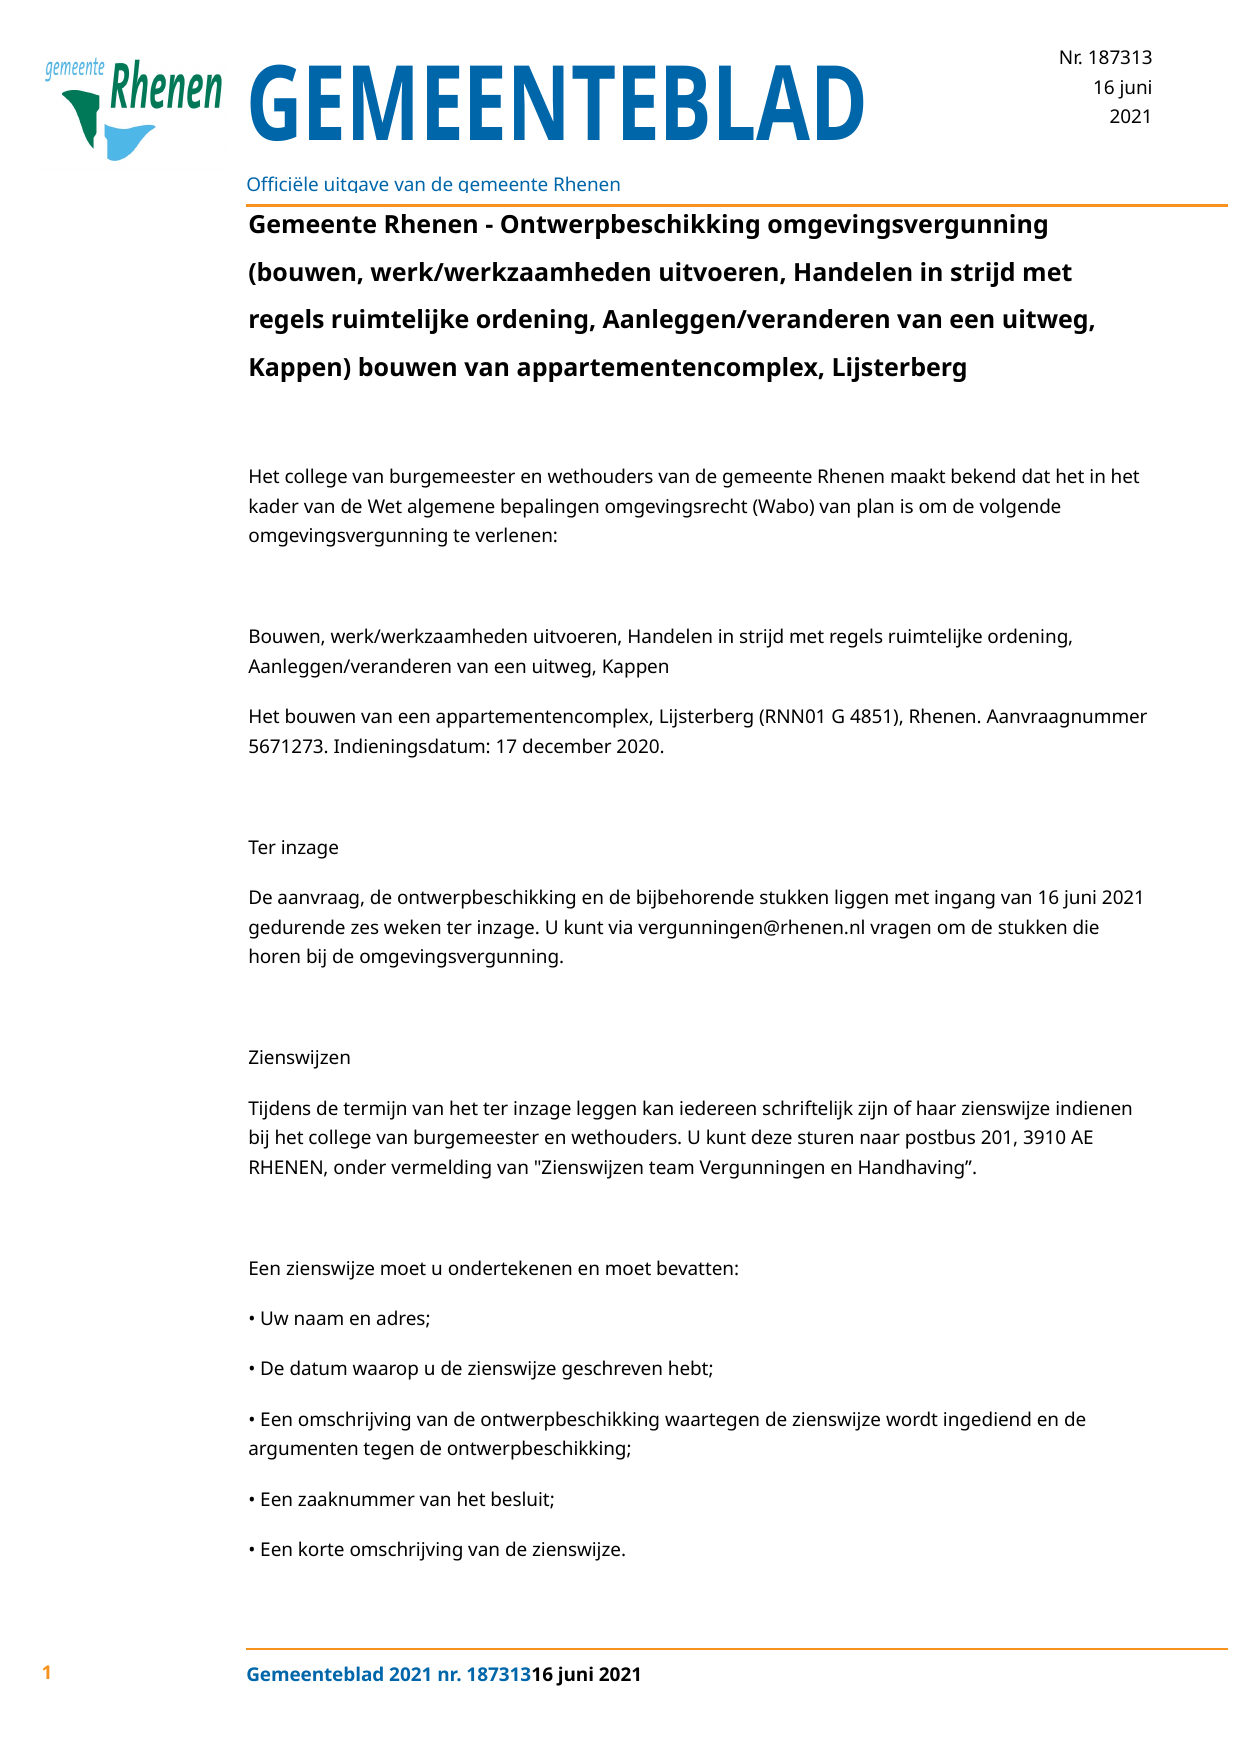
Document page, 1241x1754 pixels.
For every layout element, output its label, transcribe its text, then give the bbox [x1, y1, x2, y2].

text Gemeente Rhenen - Ontwerpbeschikking omgevingsvergunning (bouwen, werk/werkzaamheden uitvoeren, Handelen in strijd met regels ruimtelijke ordening, Aanleggen/veranderen van een uitweg, Kappen) bouwen van appartementencomplex, Lijsterberg [248, 207, 1152, 384]
text Bouwen, werk/werkzaamheden uitvoeren, Handelen in strijd met regels ruimtelijke ordening, Aanleggen/veranderen van een uitweg, Kappen [248, 623, 1152, 679]
text • De datum waarop u de zienswijze geschreven hebt; [248, 1356, 1152, 1381]
text Ter inzage [248, 834, 1152, 860]
text Het bouwen van een appartementencomplex, Lijsterberg (RNN01 G 4851), Rhenen. Aanvraagnummer 5671273. Indieningsdatum: 17 december 2020. [248, 703, 1152, 759]
text • Een omschrijving van de ontwerpbeschikking waartegen de zienswijze wordt ingediend en de argumenten tegen de ontwerpbeschikking; [248, 1406, 1152, 1461]
text Tijdens de termijn van het ter inzage leggen kan iedereen schriftelijk zijn of haar zienswijze indienen bij het college van burgemeester en wethouders. U kunt deze sturen naar postbus 201, 3910 AE RHENEN, onder vermelding van "Zienswijzen team Vergunningen en Handhaving”. [248, 1095, 1152, 1180]
text • Een zaaknummer van het besluit; [248, 1486, 1152, 1512]
text Een zienswijze moet u ondertekenen en moet bevatten: [248, 1255, 1152, 1281]
text • Uw naam en adres; [248, 1305, 1152, 1331]
picture [41, 47, 231, 172]
text Zienswijzen [248, 1044, 1152, 1070]
text • Een korte omschrijving van de zienswijze. [248, 1536, 1152, 1562]
text De aanvraag, de ontwerpbeschikking en de bijbehorende stukken liggen met ingang van 16 juni 2021 gedurende zes weken ter inzage. U kunt via vergunningen@rhenen.nl vragen om de stukken die horen bij de omgevingsvergunning. [248, 884, 1152, 969]
text Het college van burgemeester en wethouders van de gemeente Rhenen maakt bekend dat het in het kader van de Wet algemene bepalingen omgevingsrecht (Wabo) van plan is om de volgende omgevingsvergunning te verlenen: [248, 463, 1152, 548]
